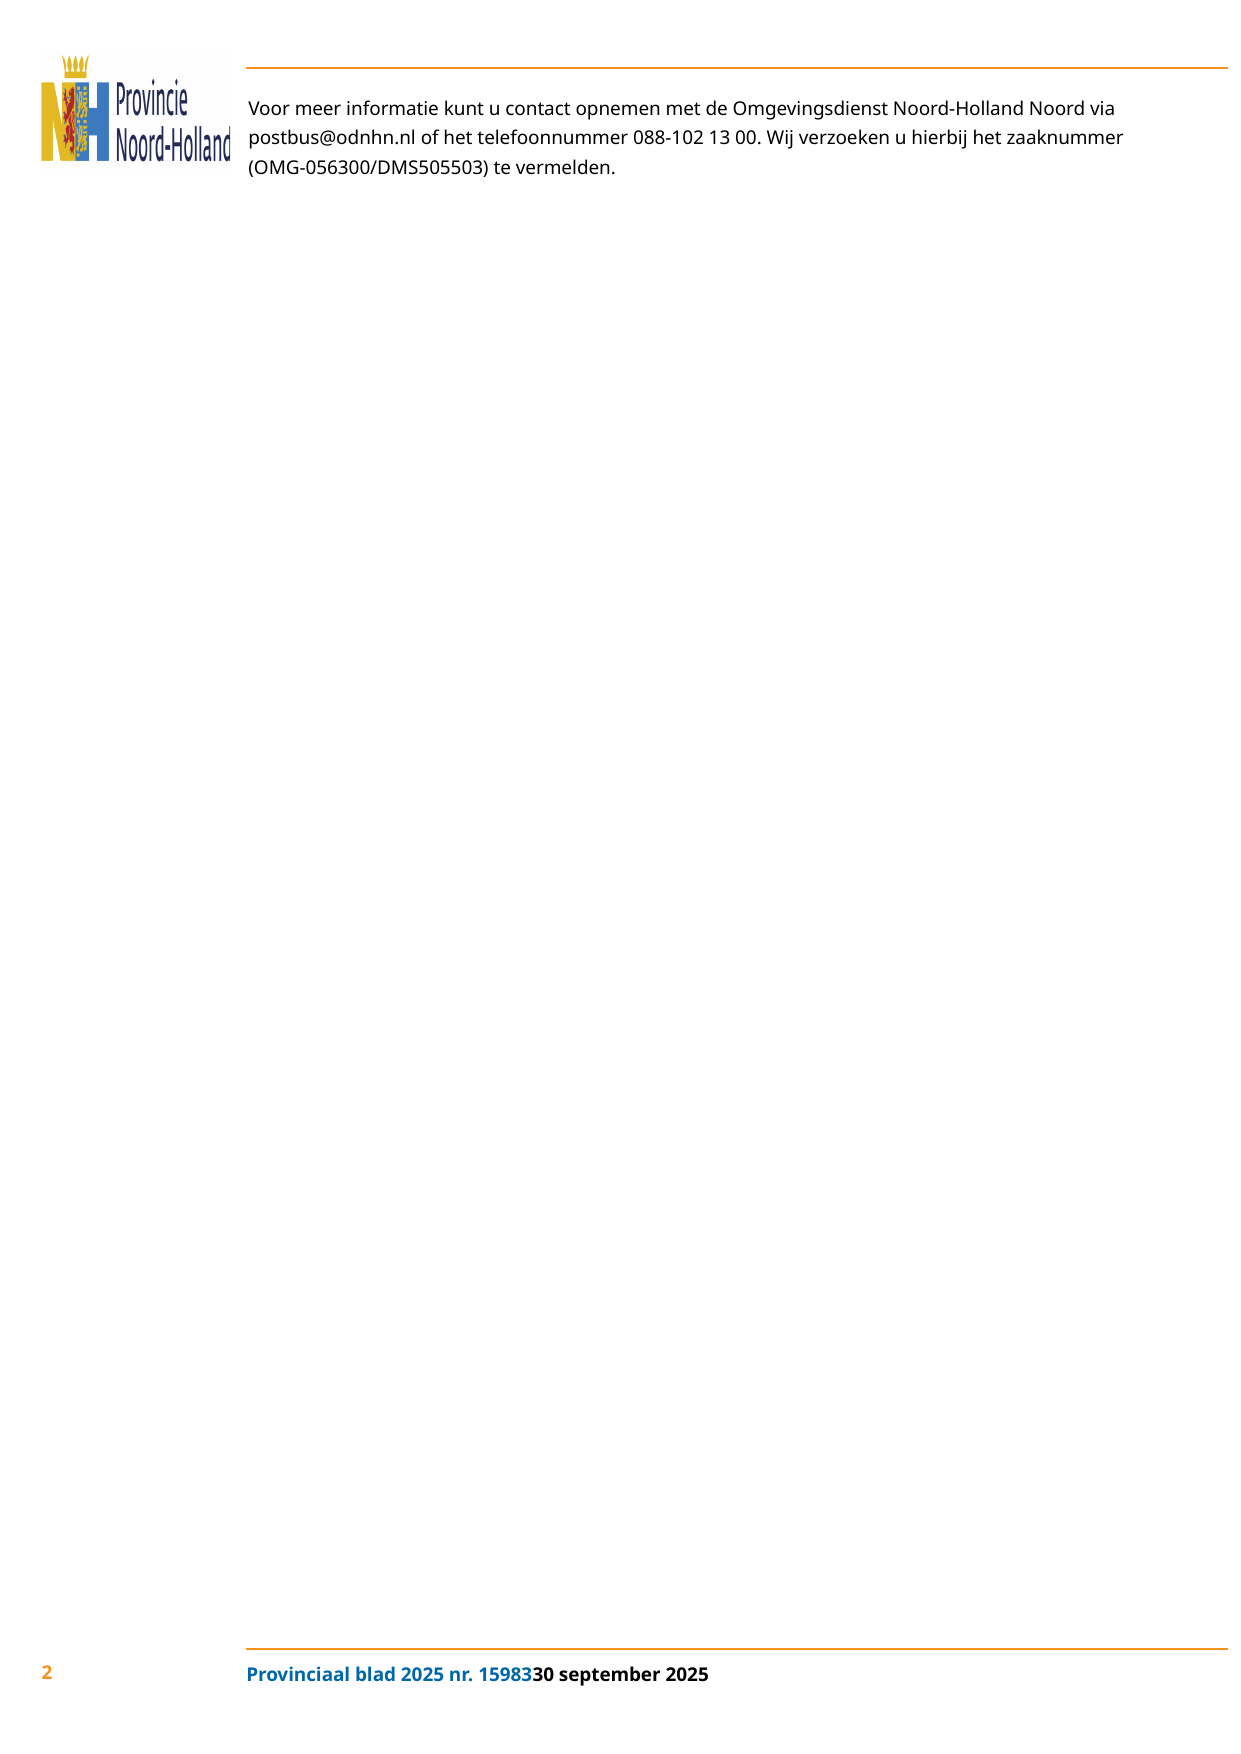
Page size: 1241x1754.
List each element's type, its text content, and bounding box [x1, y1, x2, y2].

picture [41, 47, 231, 172]
text Voor meer informatie kunt u contact opnemen met de Omgevingsdienst Noord-Holland Noord via postbus@odnhn.nl of het telefoonnummer 088-102 13 00. Wij verzoeken u hierbij het zaaknummer (OMG-056300/DMS505503) te vermelden. [248, 95, 1152, 180]
